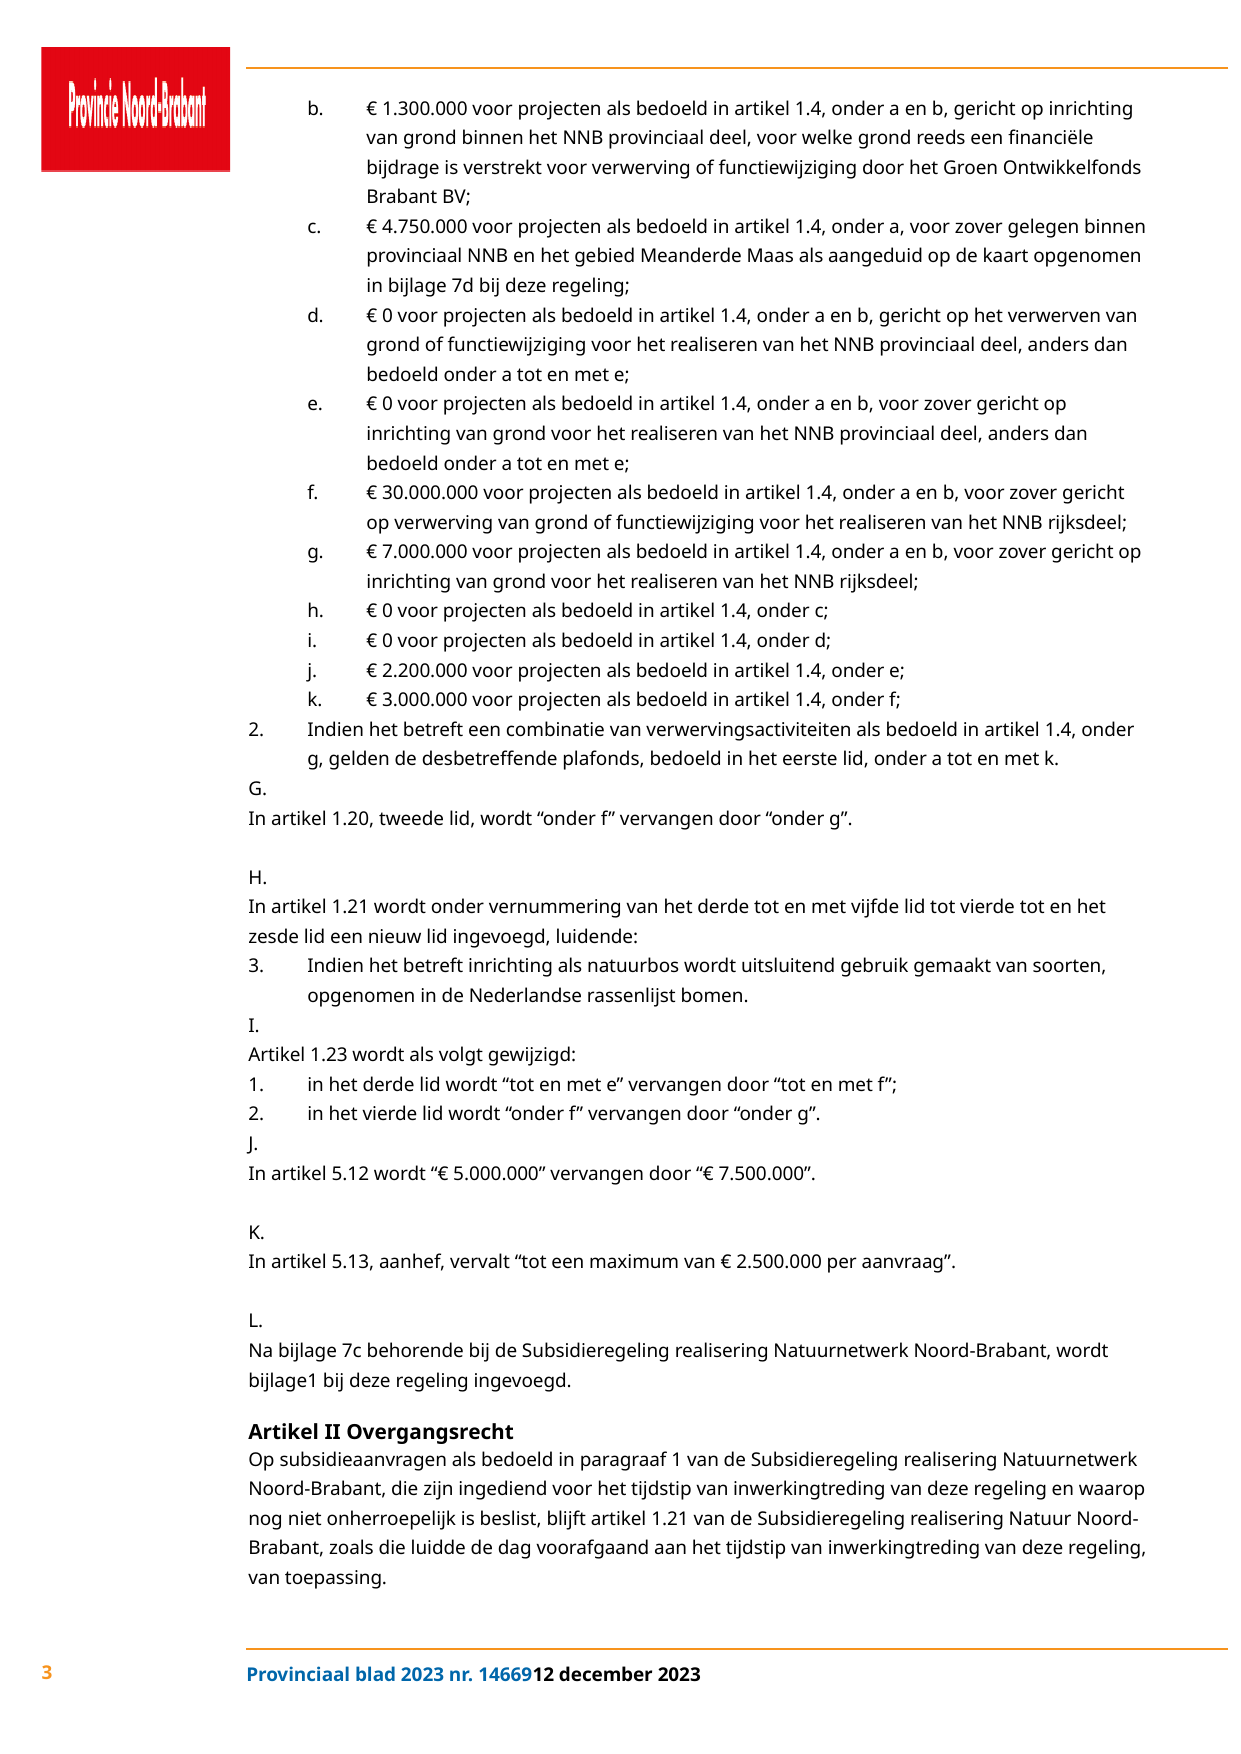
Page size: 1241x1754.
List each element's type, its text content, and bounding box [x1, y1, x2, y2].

list € 3.000.000 voor projecten als bedoeld in artikel 1.4, onder f; [307, 686, 1152, 712]
text Artikel II Overgangsrecht [248, 1417, 1152, 1446]
list € 0 voor projecten als bedoeld in artikel 1.4, onder a en b, gericht op het verwerven van grond of functiewijziging voor het realiseren van het NNB provinciaal deel, anders dan bedoeld onder a tot en met e; [307, 302, 1152, 387]
text In artikel 1.21 wordt onder vernummering van het derde tot en met vijfde lid tot vierde tot en het zesde lid een nieuw lid ingevoegd, luidende: [248, 893, 1152, 949]
list € 4.750.000 voor projecten als bedoeld in artikel 1.4, onder a, voor zover gelegen binnen provinciaal NNB en het gebied Meanderde Maas als aangeduid op de kaart opgenomen in bijlage 7d bij deze regeling; [307, 213, 1152, 298]
text K. [248, 1219, 1152, 1245]
text G. [248, 775, 1152, 801]
list Indien het betreft inrichting als natuurbos wordt uitsluitend gebruik gemaakt van soorten, opgenomen in de Nederlandse rassenlijst bomen. [248, 953, 1152, 1008]
list € 30.000.000 voor projecten als bedoeld in artikel 1.4, onder a en b, voor zover gericht op verwerving van grond of functiewijziging voor het realiseren van het NNB rijksdeel; [307, 479, 1152, 535]
text In artikel 5.13, aanhef, vervalt “tot een maximum van € 2.500.000 per aanvraag”. [248, 1248, 1152, 1274]
text I. [248, 1012, 1152, 1038]
text L. [248, 1308, 1152, 1333]
list € 2.200.000 voor projecten als bedoeld in artikel 1.4, onder e; [307, 657, 1152, 683]
list € 7.000.000 voor projecten als bedoeld in artikel 1.4, onder a en b, voor zover gericht op inrichting van grond voor het realiseren van het NNB rijksdeel; [307, 538, 1152, 594]
list € 0 voor projecten als bedoeld in artikel 1.4, onder d; [307, 627, 1152, 653]
picture [41, 47, 231, 172]
text Na bijlage 7c behorende bij de Subsidieregeling realisering Natuurnetwerk Noord-Brabant, wordt bijlage1 bij deze regeling ingevoegd. [248, 1337, 1152, 1393]
text J. [248, 1130, 1152, 1156]
text H. [248, 864, 1152, 890]
list Indien het betreft een combinatie van verwervingsactiviteiten als bedoeld in artikel 1.4, onder g, gelden de desbetreffende plafonds, bedoeld in het eerste lid, onder a tot en met k. [248, 716, 1152, 771]
text In artikel 1.20, tweede lid, wordt “onder f” vervangen door “onder g”. [248, 805, 1152, 831]
list € 1.300.000 voor projecten als bedoeld in artikel 1.4, onder a en b, gericht op inrichting van grond binnen het NNB provinciaal deel, voor welke grond reeds een financiële bijdrage is verstrekt voor verwerving of functiewijziging door het Groen Ontwikkelfonds Brabant BV; [307, 95, 1152, 209]
list in het vierde lid wordt “onder f” vervangen door “onder g”. [248, 1101, 1152, 1126]
list € 0 voor projecten als bedoeld in artikel 1.4, onder c; [307, 598, 1152, 623]
list in het derde lid wordt “tot en met e” vervangen door “tot en met f”; [248, 1071, 1152, 1097]
text Artikel 1.23 wordt als volgt gewijzigd: [248, 1041, 1152, 1067]
text In artikel 5.12 wordt “€ 5.000.000” vervangen door “€ 7.500.000”. [248, 1160, 1152, 1186]
list € 0 voor projecten als bedoeld in artikel 1.4, onder a en b, voor zover gericht op inrichting van grond voor het realiseren van het NNB provinciaal deel, anders dan bedoeld onder a tot en met e; [307, 391, 1152, 476]
text Op subsidieaanvragen als bedoeld in paragraaf 1 van de Subsidieregeling realisering Natuurnetwerk Noord-Brabant, die zijn ingediend voor het tijdstip van inwerkingtreding van deze regeling en waarop nog niet onherroepelijk is beslist, blijft artikel 1.21 van de Subsidieregeling realisering Natuur Noord-Brabant, zoals die luidde de dag voorafgaand aan het tijdstip van inwerkingtreding van deze regeling, van toepassing. [248, 1446, 1152, 1590]
